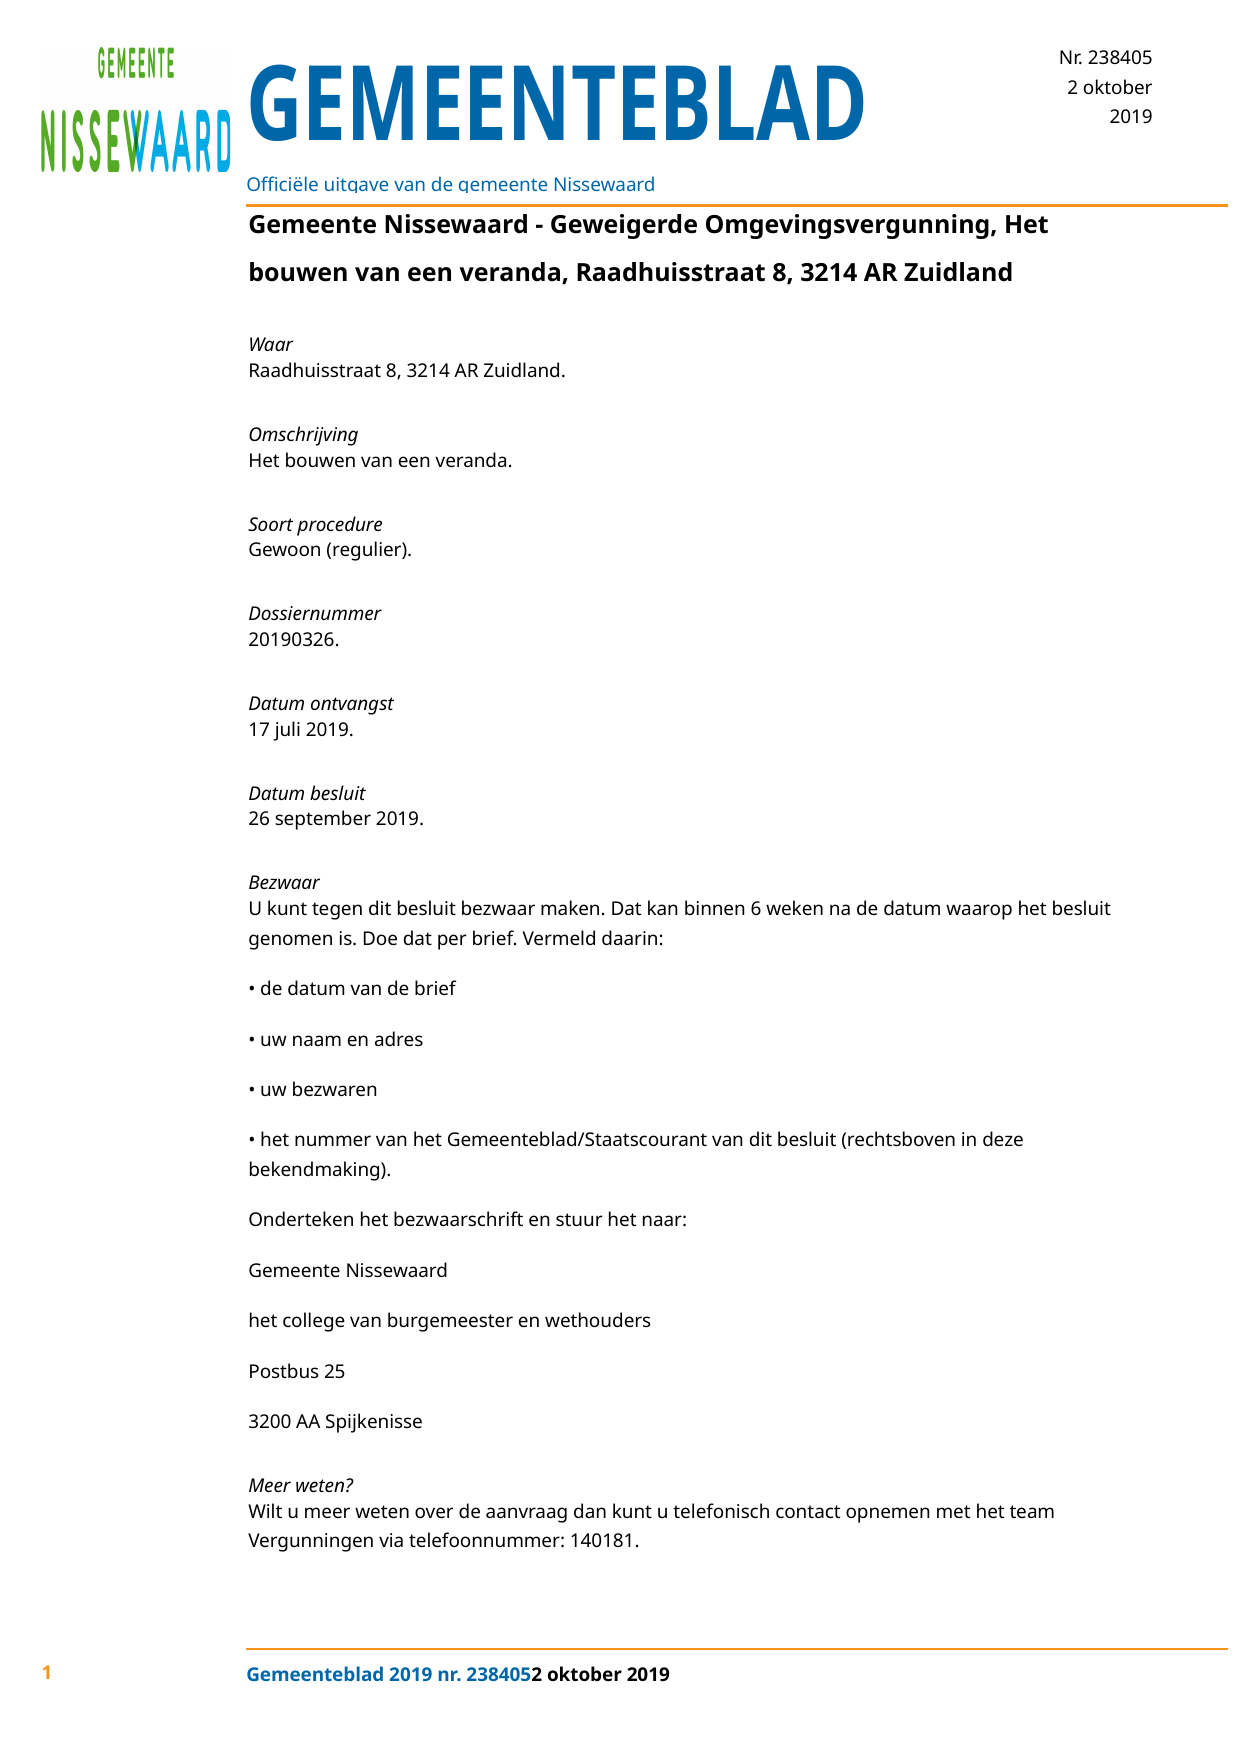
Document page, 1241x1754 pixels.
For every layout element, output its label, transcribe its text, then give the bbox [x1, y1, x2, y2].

text Raadhuisstraat 8, 3214 AR Zuidland. [248, 357, 1152, 383]
picture [222, 122, 227, 160]
picture [200, 151, 206, 172]
picture [154, 157, 165, 172]
text Meer weten? [248, 1472, 1152, 1498]
text Datum ontvangst [248, 690, 1152, 716]
picture [41, 47, 231, 172]
text • uw bezwaren [248, 1076, 1152, 1102]
text Gewoon (regulier). [248, 537, 1152, 562]
text Omschrijving [248, 421, 1152, 447]
text 26 september 2019. [248, 806, 1152, 831]
text Dossiernummer [248, 601, 1152, 626]
text Gemeente Nissewaard [248, 1257, 1152, 1283]
text 20190326. [248, 626, 1152, 652]
text Soort procedure [248, 511, 1152, 537]
text Wilt u meer weten over de aanvraag dan kunt u telefonisch contact opnemen met het team Vergunningen via telefoonnummer: 140181. [248, 1498, 1152, 1553]
text 17 juli 2019. [248, 716, 1152, 742]
text U kunt tegen dit besluit bezwaar maken. Dat kan binnen 6 weken na de datum waarop het besluit genomen is. Doe dat per brief. Vermeld daarin: [248, 895, 1152, 951]
text Onderteken het bezwaarschrift en stuur het naar: [248, 1207, 1152, 1232]
text Postbus 25 [248, 1358, 1152, 1383]
picture [201, 122, 206, 138]
text • de datum van de brief [248, 975, 1152, 1001]
text Gemeente Nissewaard - Geweigerde Omgevingsvergunning, Het bouwen van een veranda, Raadhuisstraat 8, 3214 AR Zuidland [248, 207, 1152, 288]
text 3200 AA Spijkenisse [248, 1408, 1152, 1434]
text Het bouwen van een veranda. [248, 447, 1152, 473]
text Bezwaar [248, 869, 1152, 895]
text • uw naam en adres [248, 1026, 1152, 1051]
text Datum besluit [248, 780, 1152, 806]
picture [176, 157, 187, 172]
text • het nummer van het Gemeenteblad/Staatscourant van dit besluit (rechtsboven in deze bekendmaking). [248, 1127, 1152, 1182]
text Waar [248, 331, 1152, 357]
text het college van burgemeester en wethouders [248, 1307, 1152, 1333]
